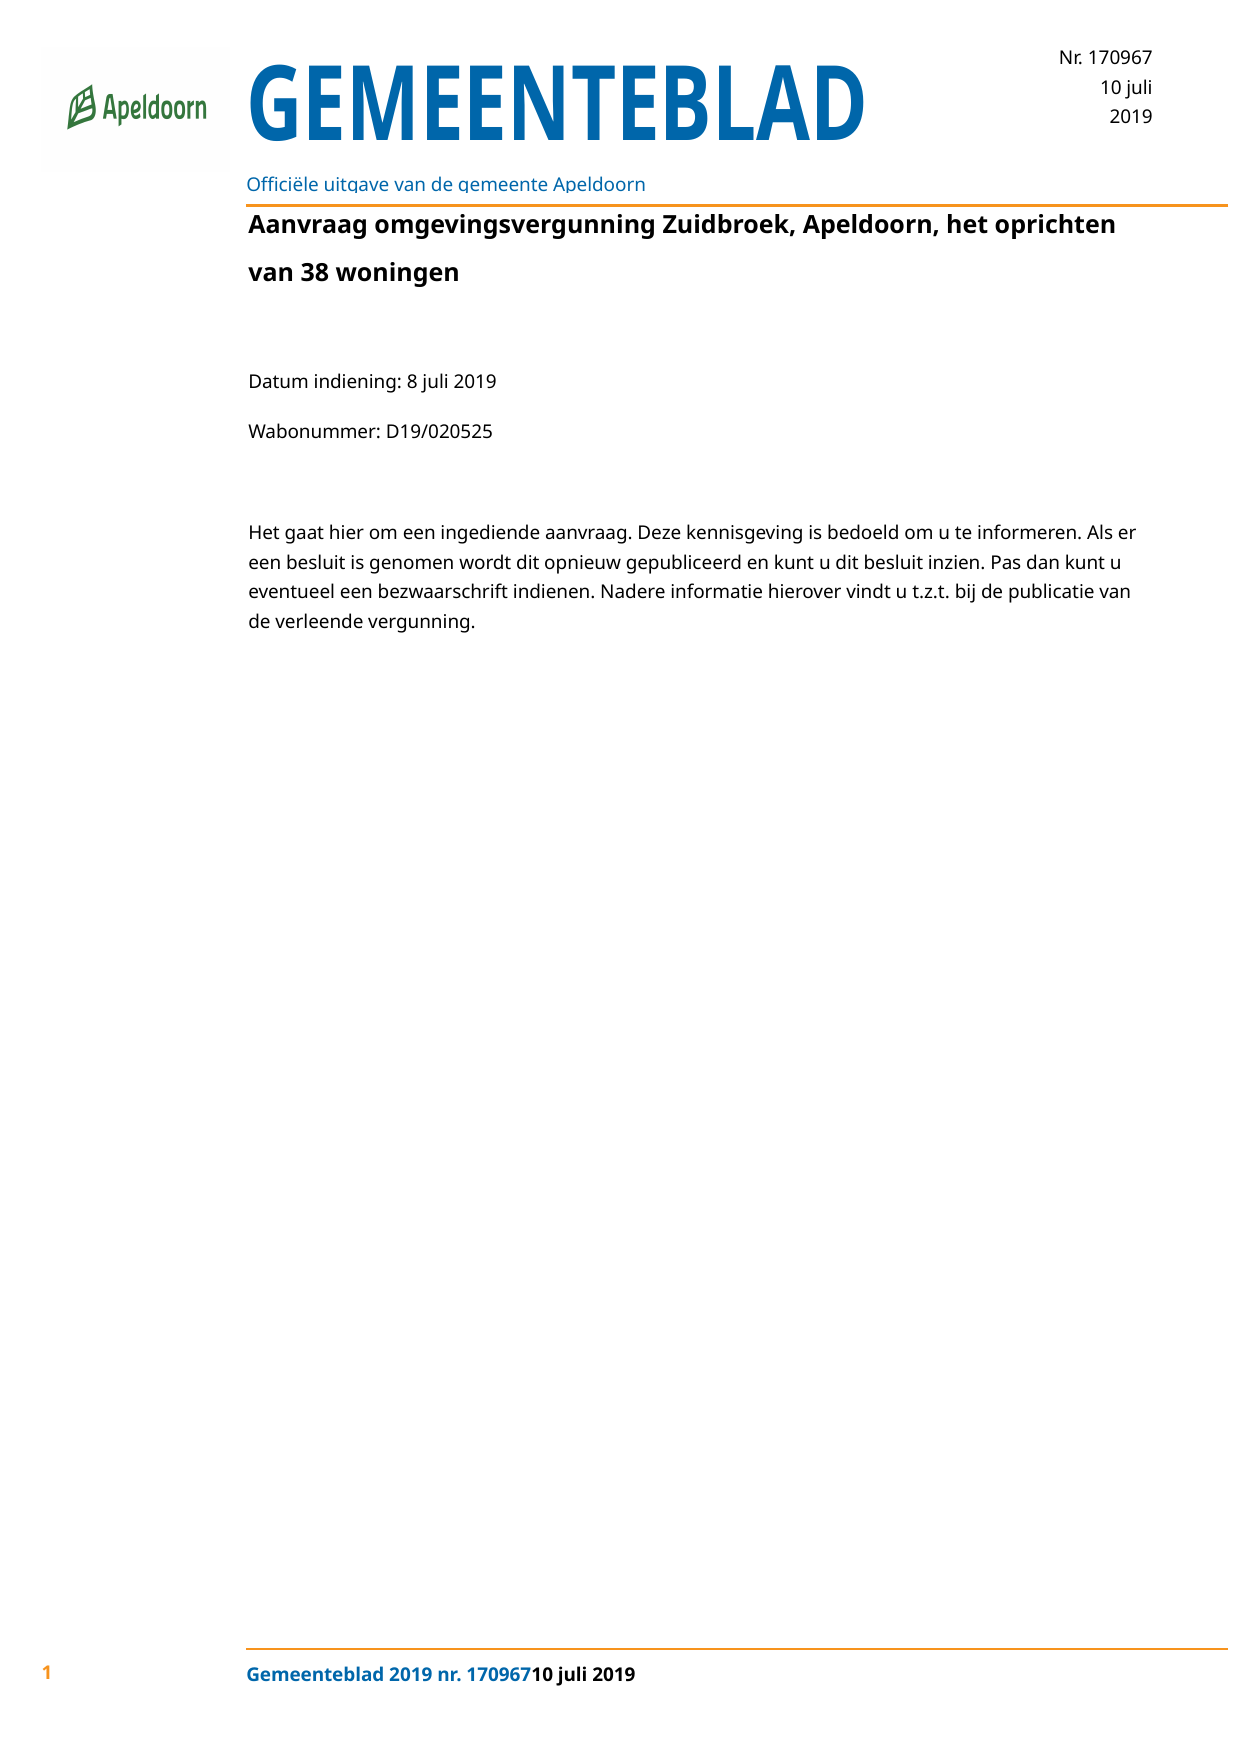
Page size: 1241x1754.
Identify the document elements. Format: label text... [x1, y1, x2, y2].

picture [41, 47, 231, 172]
text Datum indiening: 8 juli 2019 [248, 368, 1152, 394]
text Het gaat hier om een ingediende aanvraag. Deze kennisgeving is bedoeld om u te informeren. Als er een besluit is genomen wordt dit opnieuw gepubliceerd en kunt u dit besluit inzien. Pas dan kunt u eventueel een bezwaarschrift indienen. Nadere informatie hierover vindt u t.z.t. bij de publicatie van de verleende vergunning. [248, 519, 1152, 634]
text Wabonummer: D19/020525 [248, 419, 1152, 444]
text Aanvraag omgevingsvergunning Zuidbroek, Apeldoorn, het oprichten van 38 woningen [248, 207, 1152, 288]
